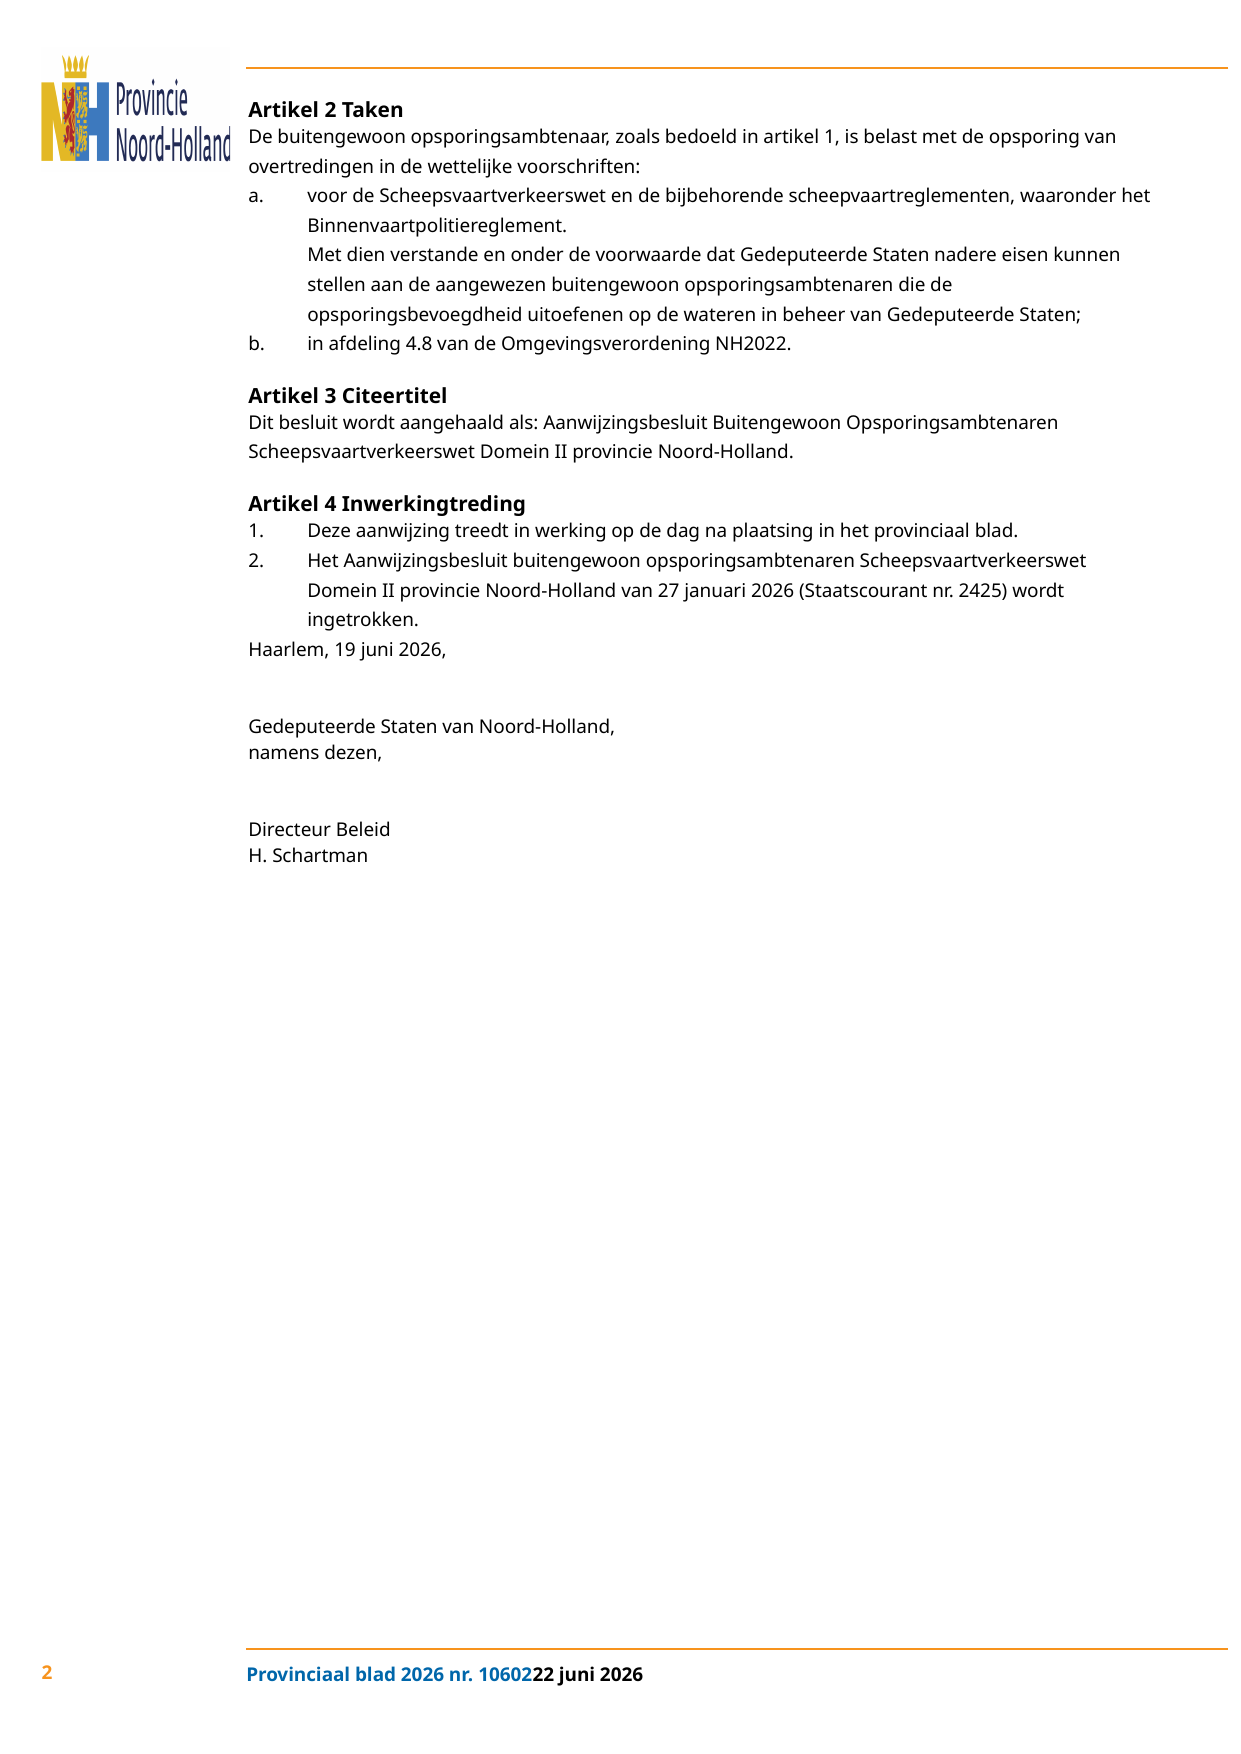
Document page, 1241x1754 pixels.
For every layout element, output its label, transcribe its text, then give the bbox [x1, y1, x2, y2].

picture [41, 47, 231, 172]
text Artikel 2 Taken [248, 95, 1152, 123]
list in afdeling 4.8 van de Omgevingsverordening NH2022. [248, 330, 1152, 356]
text Artikel 4 Inwerkingtreding [248, 489, 1152, 518]
text Haarlem, 19 juni 2026, [248, 636, 1152, 662]
text Artikel 3 Citeertitel [248, 381, 1152, 409]
list Deze aanwijzing treedt in werking op de dag na plaatsing in het provinciaal blad. [248, 518, 1152, 543]
list Het Aanwijzingsbesluit buitengewoon opsporingsambtenaren Scheepsvaartverkeerswet Domein II provincie Noord-Holland van 27 januari 2026 (Staatscourant nr. 2425) wordt ingetrokken. [248, 547, 1152, 632]
text Dit besluit wordt aangehaald als: Aanwijzingsbesluit Buitengewoon Opsporingsambtenaren Scheepsvaartverkeerswet Domein II provincie Noord-Holland. [248, 409, 1152, 464]
list Met dien verstande en onder de voorwaarde dat Gedeputeerde Staten nadere eisen kunnen stellen aan de aangewezen buitengewoon opsporingsambtenaren die de opsporingsbevoegdheid uitoefenen op de wateren in beheer van Gedeputeerde Staten; [248, 242, 1152, 326]
text Gedeputeerde Staten van Noord-Holland, [248, 713, 1152, 739]
text Directeur Beleid [248, 816, 1152, 842]
text namens dezen, [248, 739, 1152, 764]
text H. Schartman [248, 842, 1152, 867]
text De buitengewoon opsporingsambtenaar, zoals bedoeld in artikel 1, is belast met de opsporing van overtredingen in de wettelijke voorschriften: [248, 123, 1152, 178]
list voor de Scheepsvaartverkeerswet en de bijbehorende scheepvaartreglementen, waaronder het Binnenvaartpolitiereglement. [248, 182, 1152, 238]
